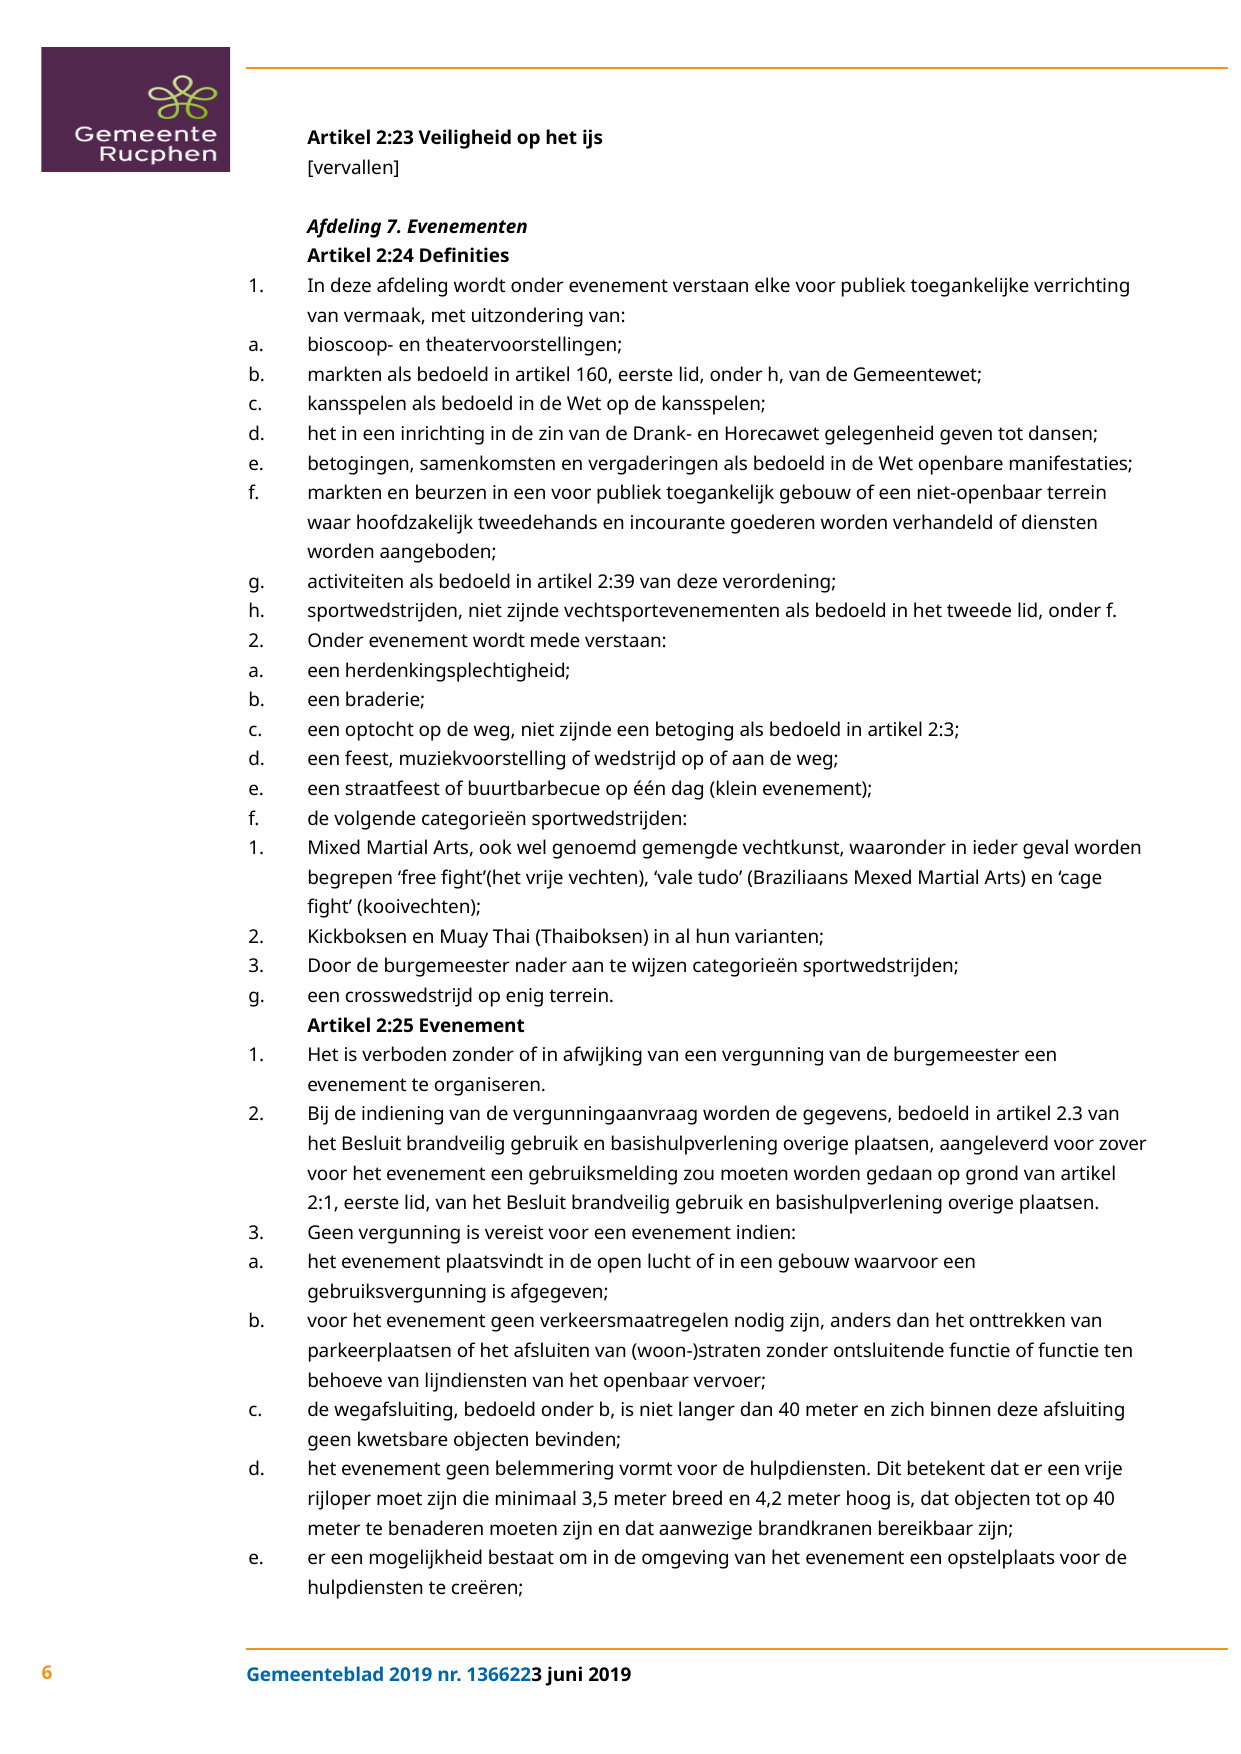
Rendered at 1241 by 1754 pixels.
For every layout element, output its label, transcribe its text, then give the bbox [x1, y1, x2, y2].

list Artikel 2:23 Veiligheid op het ijs [248, 124, 1152, 150]
list een braderie; [248, 686, 1152, 712]
list voor het evenement geen verkeersmaatregelen nodig zijn, anders dan het onttrekken van parkeerplaatsen of het afsluiten van (woon-)straten zonder ontsluitende functie of functie ten behoeve van lijndiensten van het openbaar vervoer; [248, 1308, 1152, 1393]
list Mixed Martial Arts, ook wel genoemd gemengde vechtkunst, waaronder in ieder geval worden begrepen ‘free fight’(het vrije vechten), ‘vale tudo’ (Braziliaans Mexed Martial Arts) en ‘cage fight’ (kooivechten); [248, 834, 1152, 919]
list Geen vergunning is vereist voor een evenement indien: [248, 1219, 1152, 1245]
list activiteiten als bedoeld in artikel 2:39 van deze verordening; [248, 568, 1152, 594]
list Afdeling 7. Evenementen [248, 213, 1152, 239]
list [vervallen] [248, 154, 1152, 180]
list de volgende categorieën sportwedstrijden: [248, 805, 1152, 831]
list een feest, muziekvoorstelling of wedstrijd op of aan de weg; [248, 746, 1152, 771]
list markten als bedoeld in artikel 160, eerste lid, onder h, van de Gemeentewet; [248, 361, 1152, 387]
list een herdenkingsplechtigheid; [248, 657, 1152, 683]
list het evenement plaatsvindt in de open lucht of in een gebouw waarvoor een gebruiksvergunning is afgegeven; [248, 1248, 1152, 1304]
list bioscoop- en theatervoorstellingen; [248, 331, 1152, 357]
picture [41, 47, 231, 172]
list kansspelen als bedoeld in de Wet op de kansspelen; [248, 391, 1152, 416]
list de wegafsluiting, bedoeld onder b, is niet langer dan 40 meter en zich binnen deze afsluiting geen kwetsbare objecten bevinden; [248, 1396, 1152, 1452]
list betogingen, samenkomsten en vergaderingen als bedoeld in de Wet openbare manifestaties; [248, 450, 1152, 476]
list Bij de indiening van de vergunningaanvraag worden de gegevens, bedoeld in artikel 2.3 van het Besluit brandveilig gebruik en basishulpverlening overige plaatsen, aangeleverd voor zover voor het evenement een gebruiksmelding zou moeten worden gedaan op grond van artikel 2:1, eerste lid, van het Besluit brandveilig gebruik en basishulpverlening overige plaatsen. [248, 1101, 1152, 1215]
list Kickboksen en Muay Thai (Thaiboksen) in al hun varianten; [248, 923, 1152, 949]
list Het is verboden zonder of in afwijking van een vergunning van de burgemeester een evenement te organiseren. [248, 1041, 1152, 1097]
list een optocht op de weg, niet zijnde een betoging als bedoeld in artikel 2:3; [248, 716, 1152, 742]
list Artikel 2:24 Definities [248, 243, 1152, 268]
list er een mogelijkheid bestaat om in de omgeving van het evenement een opstelplaats voor de hulpdiensten te creëren; [248, 1544, 1152, 1600]
list Onder evenement wordt mede verstaan: [248, 627, 1152, 653]
list een straatfeest of buurtbarbecue op één dag (klein evenement); [248, 775, 1152, 801]
list In deze afdeling wordt onder evenement verstaan elke voor publiek toegankelijke verrichting van vermaak, met uitzondering van: [248, 272, 1152, 328]
list het evenement geen belemmering vormt voor de hulpdiensten. Dit betekent dat er een vrije rijloper moet zijn die minimaal 3,5 meter breed en 4,2 meter hoog is, dat objecten tot op 40 meter te benaderen moeten zijn en dat aanwezige brandkranen bereikbaar zijn; [248, 1456, 1152, 1541]
list Door de burgemeester nader aan te wijzen categorieën sportwedstrijden; [248, 953, 1152, 978]
list markten en beurzen in een voor publiek toegankelijk gebouw of een niet-openbaar terrein waar hoofdzakelijk tweedehands en incourante goederen worden verhandeld of diensten worden aangeboden; [248, 479, 1152, 564]
list sportwedstrijden, niet zijnde vechtsportevenementen als bedoeld in het tweede lid, onder f. [248, 598, 1152, 623]
list Artikel 2:25 Evenement [248, 1012, 1152, 1038]
list het in een inrichting in de zin van de Drank- en Horecawet gelegenheid geven tot dansen; [248, 420, 1152, 446]
list een crosswedstrijd op enig terrein. [248, 982, 1152, 1008]
